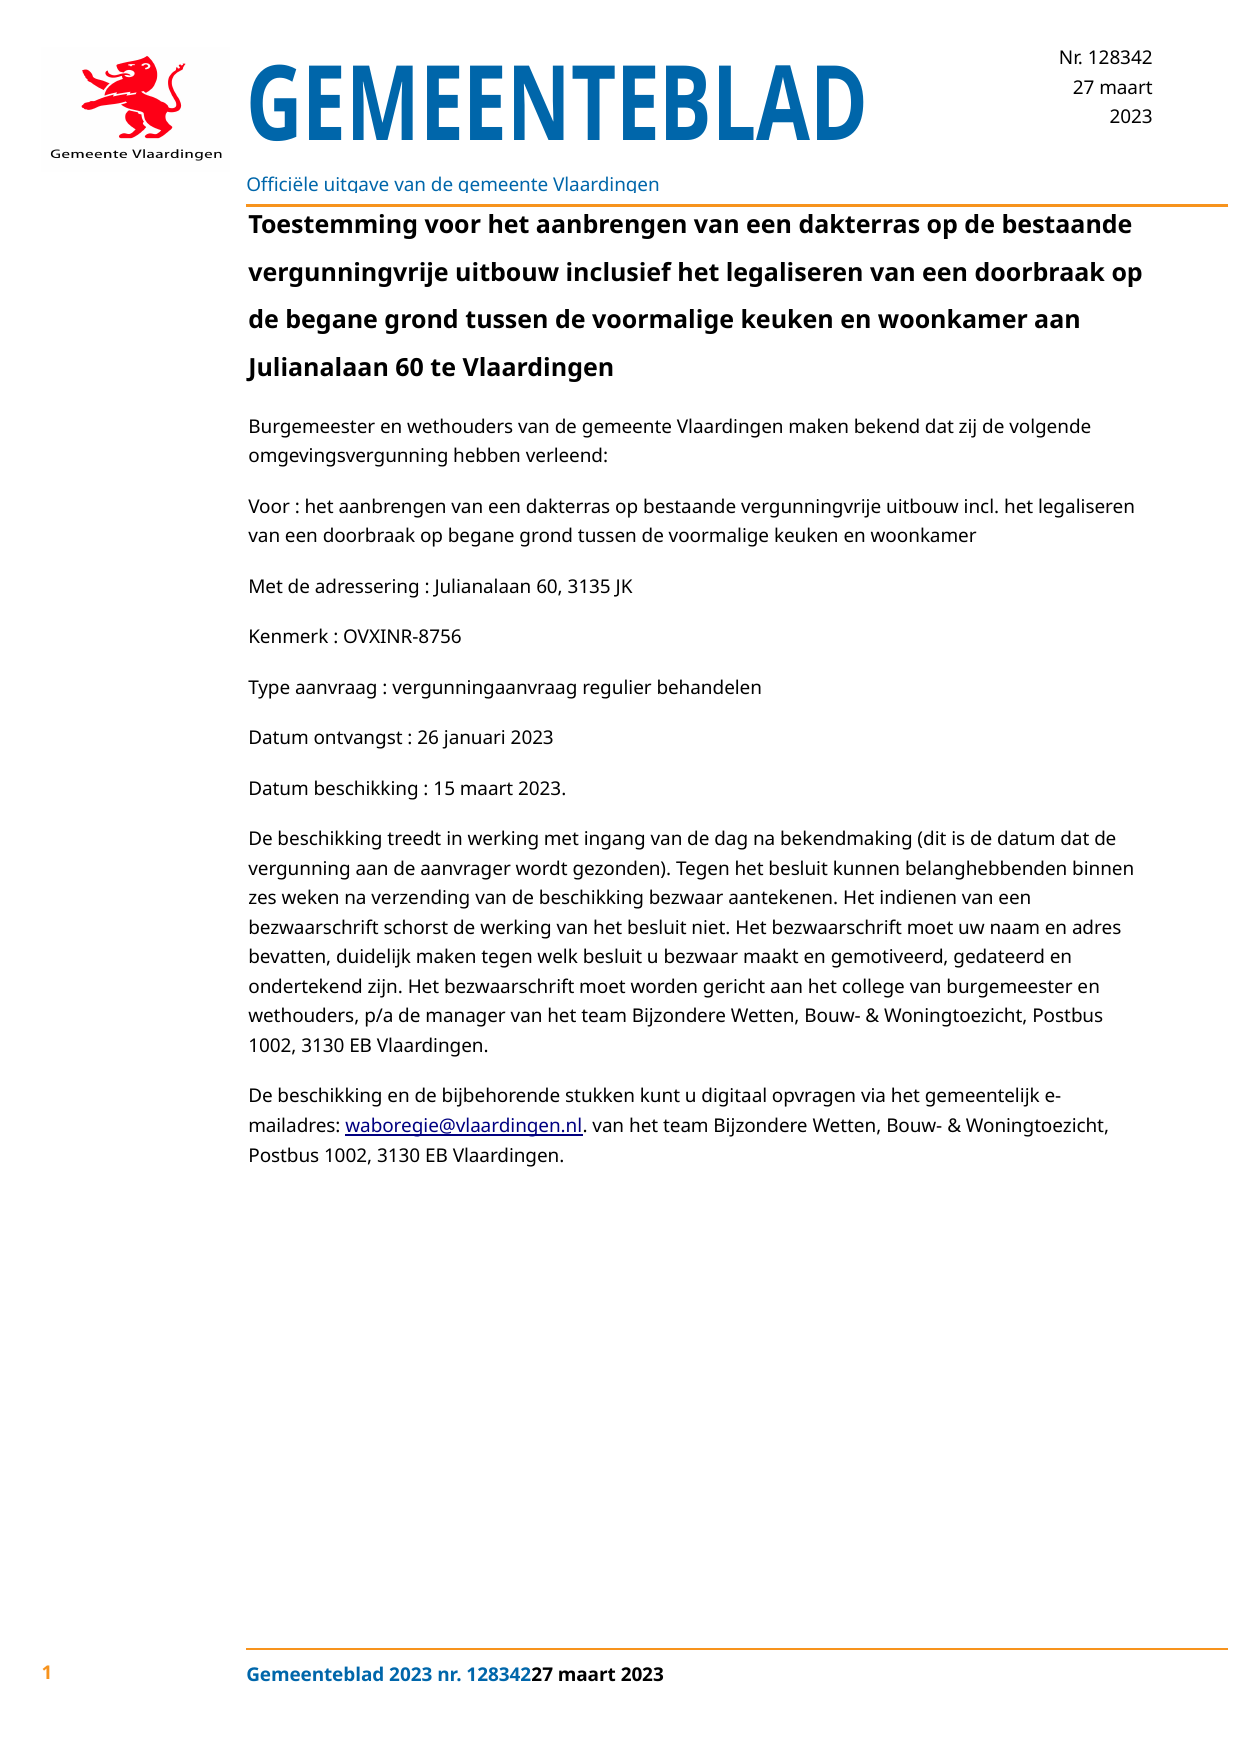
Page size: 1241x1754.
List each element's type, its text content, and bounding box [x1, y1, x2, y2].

text Burgemeester en wethouders van de gemeente Vlaardingen maken bekend dat zij de volgende omgevingsvergunning hebben verleend: [248, 413, 1152, 468]
picture [41, 47, 231, 172]
text Datum ontvangst : 26 januari 2023 [248, 724, 1152, 750]
text De beschikking treedt in werking met ingang van de dag na bekendmaking (dit is de datum dat de vergunning aan de aanvrager wordt gezonden). Tegen het besluit kunnen belanghebbenden binnen zes weken na verzending van de beschikking bezwaar aantekenen. Het indienen van een bezwaarschrift schorst de werking van het besluit niet. Het bezwaarschrift moet uw naam en adres bevatten, duidelijk maken tegen welk besluit u bezwaar maakt en gemotiveerd, gedateerd en ondertekend zijn. Het bezwaarschrift moet worden gericht aan het college van burgemeester en wethouders, p/a de manager van het team Bijzondere Wetten, Bouw- & Woningtoezicht, Postbus 1002, 3130 EB Vlaardingen. [248, 825, 1152, 1058]
text De beschikking en de bijbehorende stukken kunt u digitaal opvragen via het gemeentelijk e-mailadres: waboregie@vlaardingen.nl. van het team Bijzondere Wetten, Bouw- & Woningtoezicht, Postbus 1002, 3130 EB Vlaardingen. [248, 1083, 1152, 1168]
text Met de adressering : Julianalaan 60, 3135 JK [248, 573, 1152, 599]
text Datum beschikking : 15 maart 2023. [248, 775, 1152, 801]
text Kenmerk : OVXINR-8756 [248, 623, 1152, 649]
text Toestemming voor het aanbrengen van een dakterras op de bestaande vergunningvrije uitbouw inclusief het legaliseren van een doorbraak op de begane grond tussen de voormalige keuken en woonkamer aan Julianalaan 60 te Vlaardingen [248, 207, 1152, 384]
text Voor : het aanbrengen van een dakterras op bestaande vergunningvrije uitbouw incl. het legaliseren van een doorbraak op begane grond tussen de voormalige keuken en woonkamer [248, 493, 1152, 548]
text Type aanvraag : vergunningaanvraag regulier behandelen [248, 674, 1152, 700]
